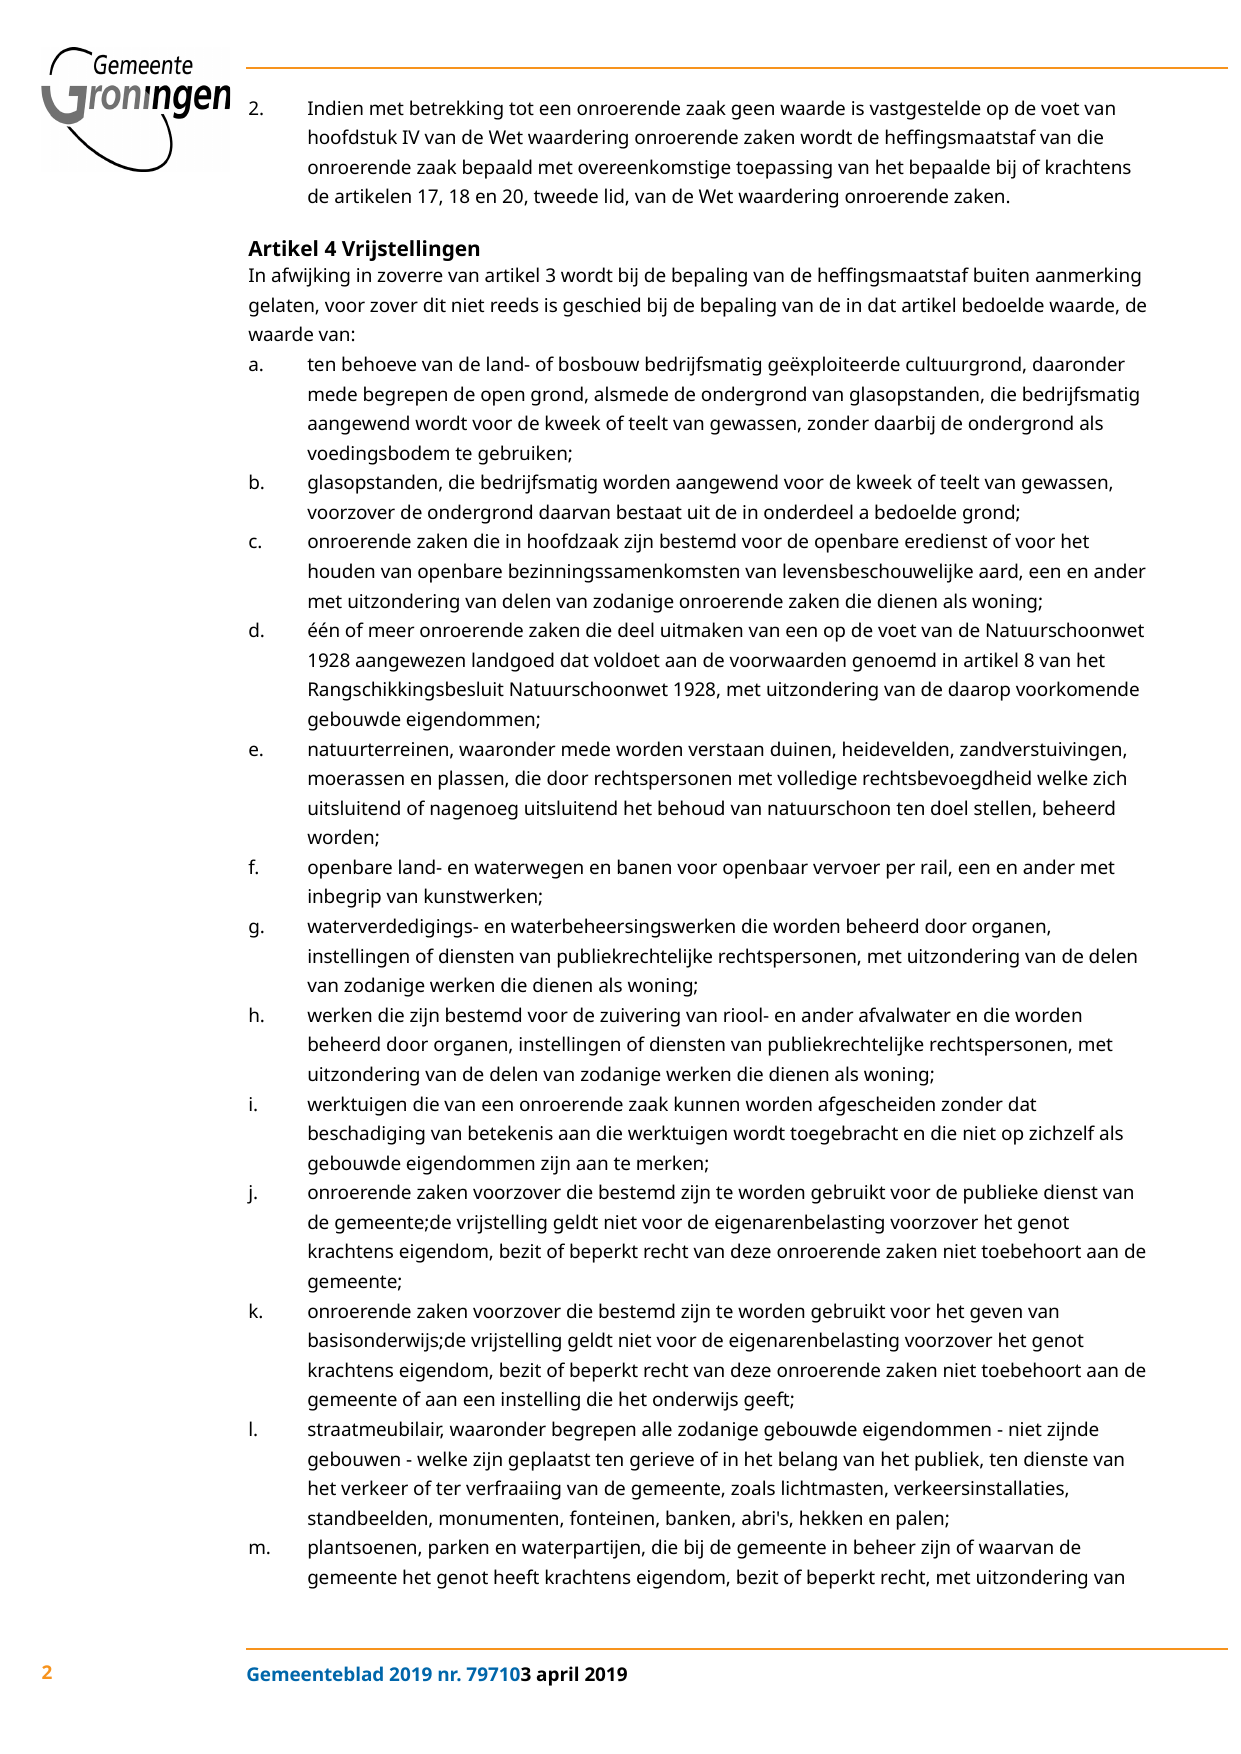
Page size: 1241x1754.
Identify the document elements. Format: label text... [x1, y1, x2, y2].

text Artikel 4 Vrijstellingen [248, 234, 1152, 262]
list straatmeubilair, waaronder begrepen alle zodanige gebouwde eigendommen - niet zijnde gebouwen - welke zijn geplaatst ten gerieve of in het belang van het publiek, ten dienste van het verkeer of ter verfraaiing van de gemeente, zoals lichtmasten, verkeersinstallaties, standbeelden, monumenten, fonteinen, banken, abri's, hekken en palen; [248, 1416, 1152, 1531]
list werken die zijn bestemd voor de zuivering van riool- en ander afvalwater en die worden beheerd door organen, instellingen of diensten van publiekrechtelijke rechtspersonen, met uitzondering van de delen van zodanige werken die dienen als woning; [248, 1002, 1152, 1087]
list één of meer onroerende zaken die deel uitmaken van een op de voet van de Natuurschoonwet 1928 aangewezen landgoed dat voldoet aan de voorwaarden genoemd in artikel 8 van het Rangschikkingsbesluit Natuurschoonwet 1928, met uitzondering van de daarop voorkomende gebouwde eigendommen; [248, 617, 1152, 732]
list Indien met betrekking tot een onroerende zaak geen waarde is vastgestelde op de voet van hoofdstuk IV van de Wet waardering onroerende zaken wordt de heffingsmaatstaf van die onroerende zaak bepaald met overeenkomstige toepassing van het bepaalde bij of krachtens de artikelen 17, 18 en 20, tweede lid, van de Wet waardering onroerende zaken. [248, 95, 1152, 209]
list onroerende zaken voorzover die bestemd zijn te worden gebruikt voor de publieke dienst van de gemeente;de vrijstelling geldt niet voor de eigenarenbelasting voorzover het genot krachtens eigendom, bezit of beperkt recht van deze onroerende zaken niet toebehoort aan de gemeente; [248, 1179, 1152, 1294]
list waterverdedigings- en waterbeheersingswerken die worden beheerd door organen, instellingen of diensten van publiekrechtelijke rechtspersonen, met uitzondering van de delen van zodanige werken die dienen als woning; [248, 913, 1152, 998]
list openbare land- en waterwegen en banen voor openbaar vervoer per rail, een en ander met inbegrip van kunstwerken; [248, 854, 1152, 909]
list ten behoeve van de land- of bosbouw bedrijfsmatig geëxploiteerde cultuurgrond, daaronder mede begrepen de open grond, alsmede de ondergrond van glasopstanden, die bedrijfsmatig aangewend wordt voor de kweek of teelt van gewassen, zonder daarbij de ondergrond als voedingsbodem te gebruiken; [248, 351, 1152, 466]
list werktuigen die van een onroerende zaak kunnen worden afgescheiden zonder dat beschadiging van betekenis aan die werktuigen wordt toegebracht en die niet op zichzelf als gebouwde eigendommen zijn aan te merken; [248, 1091, 1152, 1176]
list onroerende zaken die in hoofdzaak zijn bestemd voor de openbare eredienst of voor het houden van openbare bezinningssamenkomsten van levensbeschouwelijke aard, een en ander met uitzondering van delen van zodanige onroerende zaken die dienen als woning; [248, 529, 1152, 613]
text In afwijking in zoverre van artikel 3 wordt bij de bepaling van de heffingsmaatstaf buiten aanmerking gelaten, voor zover dit niet reeds is geschied bij de bepaling van de in dat artikel bedoelde waarde, de waarde van: [248, 262, 1152, 347]
list plantsoenen, parken en waterpartijen, die bij de gemeente in beheer zijn of waarvan de gemeente het genot heeft krachtens eigendom, bezit of beperkt recht, met uitzondering van [248, 1534, 1152, 1590]
list natuurterreinen, waaronder mede worden verstaan duinen, heidevelden, zandverstuivingen, moerassen en plassen, die door rechtspersonen met volledige rechtsbevoegdheid welke zich uitsluitend of nagenoeg uitsluitend het behoud van natuurschoon ten doel stellen, beheerd worden; [248, 736, 1152, 850]
picture [41, 47, 231, 172]
list glasopstanden, die bedrijfsmatig worden aangewend voor de kweek of teelt van gewassen, voorzover de ondergrond daarvan bestaat uit de in onderdeel a bedoelde grond; [248, 469, 1152, 525]
list onroerende zaken voorzover die bestemd zijn te worden gebruikt voor het geven van basisonderwijs;de vrijstelling geldt niet voor de eigenarenbelasting voorzover het genot krachtens eigendom, bezit of beperkt recht van deze onroerende zaken niet toebehoort aan de gemeente of aan een instelling die het onderwijs geeft; [248, 1298, 1152, 1412]
